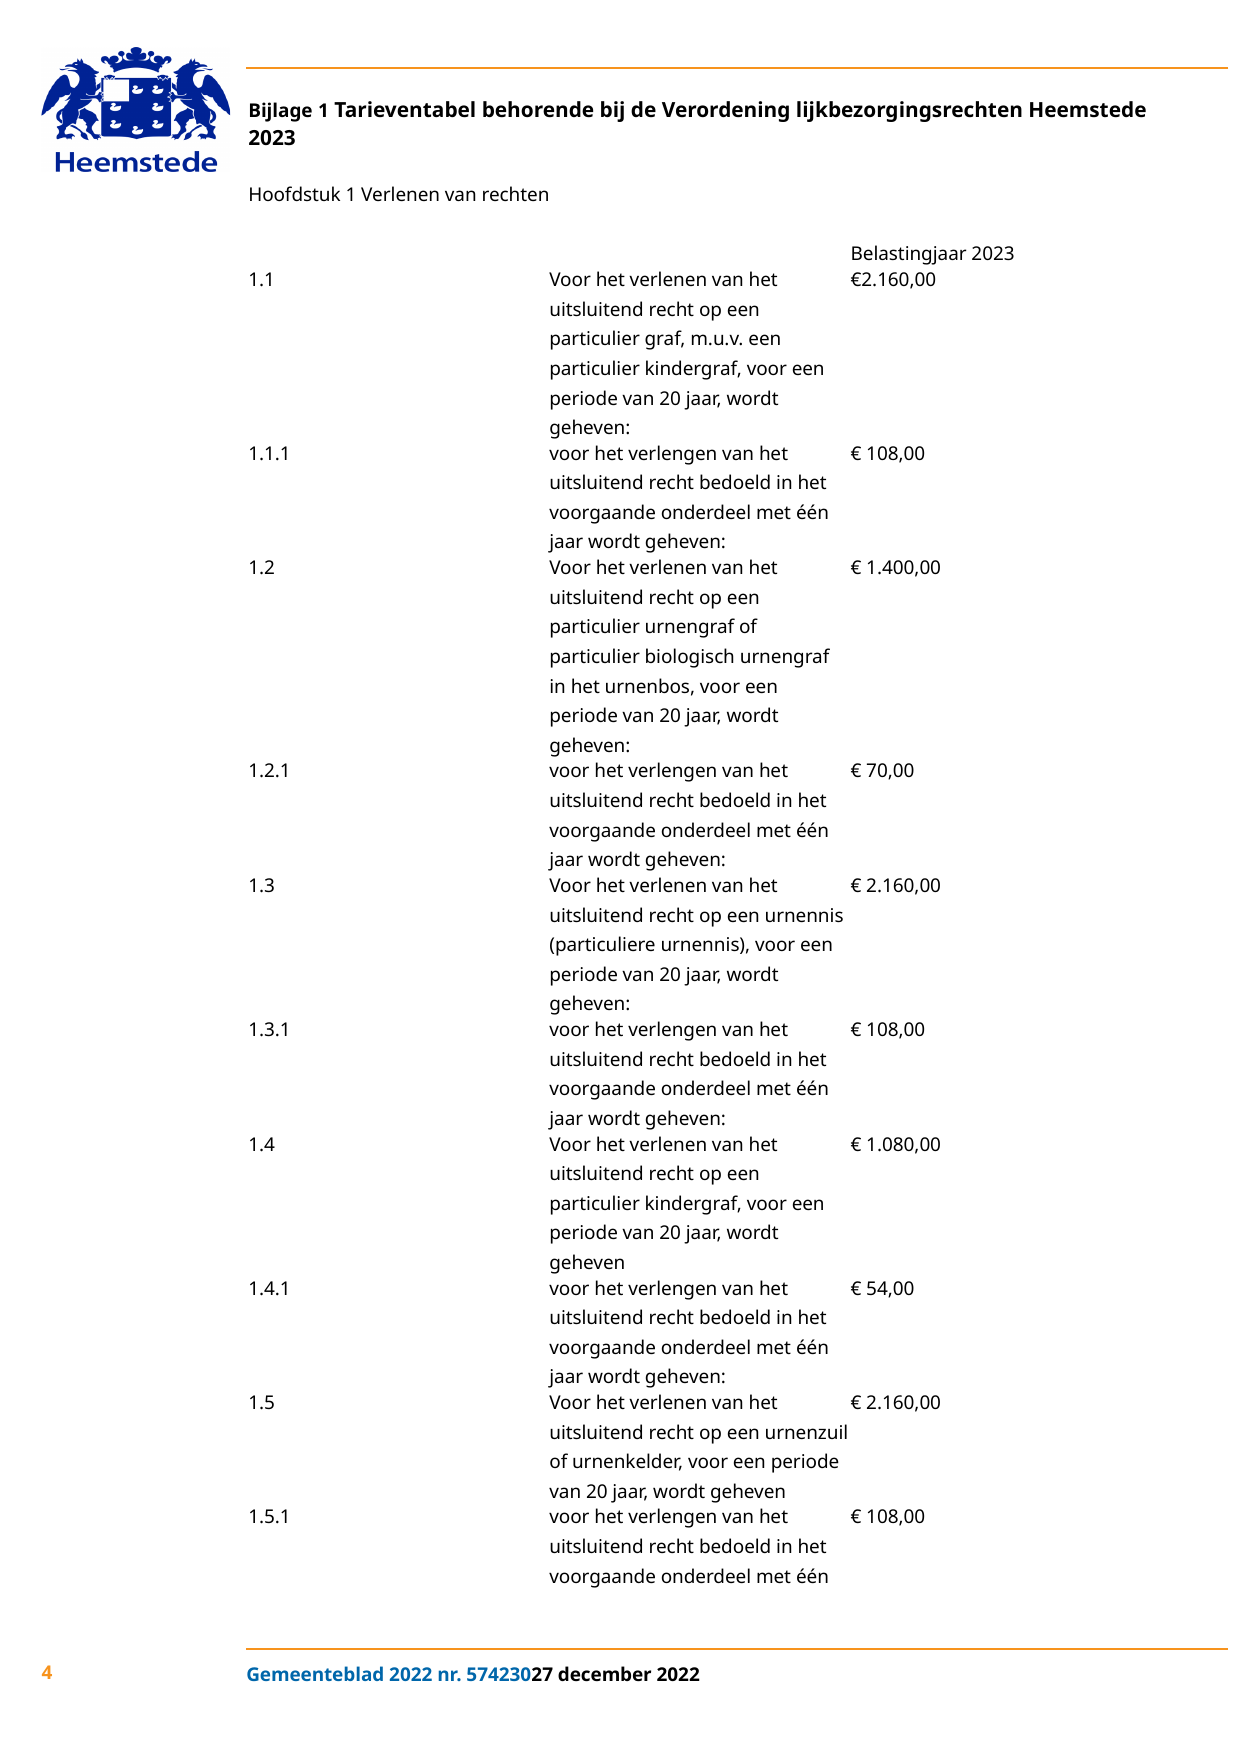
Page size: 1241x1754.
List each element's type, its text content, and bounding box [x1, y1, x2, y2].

table_cell Voor het verlenen van het uitsluitend recht op een particulier urnengraf of particulier biologisch urnengraf in het urnenbos, voor een periode van 20 jaar, wordt geheven: [549, 555, 850, 758]
table_cell € 108,00 [850, 1016, 1152, 1131]
picture [41, 47, 231, 172]
table_header [549, 241, 850, 266]
table_cell voor het verlengen van het uitsluitend recht bedoeld in het voorgaande onderdeel met één jaar wordt geheven: [549, 440, 850, 554]
table_cell 1.2 [248, 555, 549, 758]
table_cell € 1.400,00 [850, 555, 1152, 758]
table_cell € 2.160,00 [850, 872, 1152, 1016]
text Bijlage 1 Tarieventabel behorende bij de Verordening lijkbezorgingsrechten Heemstede 2023 [248, 95, 1152, 152]
table_cell € 1.080,00 [850, 1131, 1152, 1275]
table_cell € 54,00 [850, 1275, 1152, 1389]
table_cell € 70,00 [850, 758, 1152, 872]
table_cell Voor het verlenen van het uitsluitend recht op een urnenzuil of urnenkelder, voor een periode van 20 jaar, wordt geheven [549, 1389, 850, 1504]
table_cell 1.5 [248, 1389, 549, 1504]
table_cell voor het verlengen van het uitsluitend recht bedoeld in het voorgaande onderdeel met één jaar wordt geheven: [549, 758, 850, 872]
text Hoofdstuk 1 Verlenen van rechten [248, 181, 1152, 207]
table_cell Voor het verlenen van het uitsluitend recht op een particulier kindergraf, voor een periode van 20 jaar, wordt geheven [549, 1131, 850, 1275]
table_header [248, 241, 549, 266]
table_cell € 108,00 [850, 1504, 1152, 1589]
table_cell voor het verlengen van het uitsluitend recht bedoeld in het voorgaande onderdeel met één [549, 1504, 850, 1589]
table_cell 1.3.1 [248, 1016, 549, 1131]
table_header Belastingjaar 2023 [850, 241, 1152, 266]
table_cell €2.160,00 [850, 266, 1152, 440]
table_cell 1.4.1 [248, 1275, 549, 1389]
table_cell 1.2.1 [248, 758, 549, 872]
table_cell € 108,00 [850, 440, 1152, 554]
table_cell voor het verlengen van het uitsluitend recht bedoeld in het voorgaande onderdeel met één jaar wordt geheven: [549, 1016, 850, 1131]
table_cell 1.1.1 [248, 440, 549, 554]
table_cell 1.4 [248, 1131, 549, 1275]
table_cell 1.3 [248, 872, 549, 1016]
table_cell 1.1 [248, 266, 549, 440]
table_cell Voor het verlenen van het uitsluitend recht op een urnennis (particuliere urnennis), voor een periode van 20 jaar, wordt geheven: [549, 872, 850, 1016]
table_cell 1.5.1 [248, 1504, 549, 1589]
table_cell Voor het verlenen van het uitsluitend recht op een particulier graf, m.u.v. een particulier kindergraf, voor een periode van 20 jaar, wordt geheven: [549, 266, 850, 440]
table_cell € 2.160,00 [850, 1389, 1152, 1504]
table_cell voor het verlengen van het uitsluitend recht bedoeld in het voorgaande onderdeel met één jaar wordt geheven: [549, 1275, 850, 1389]
